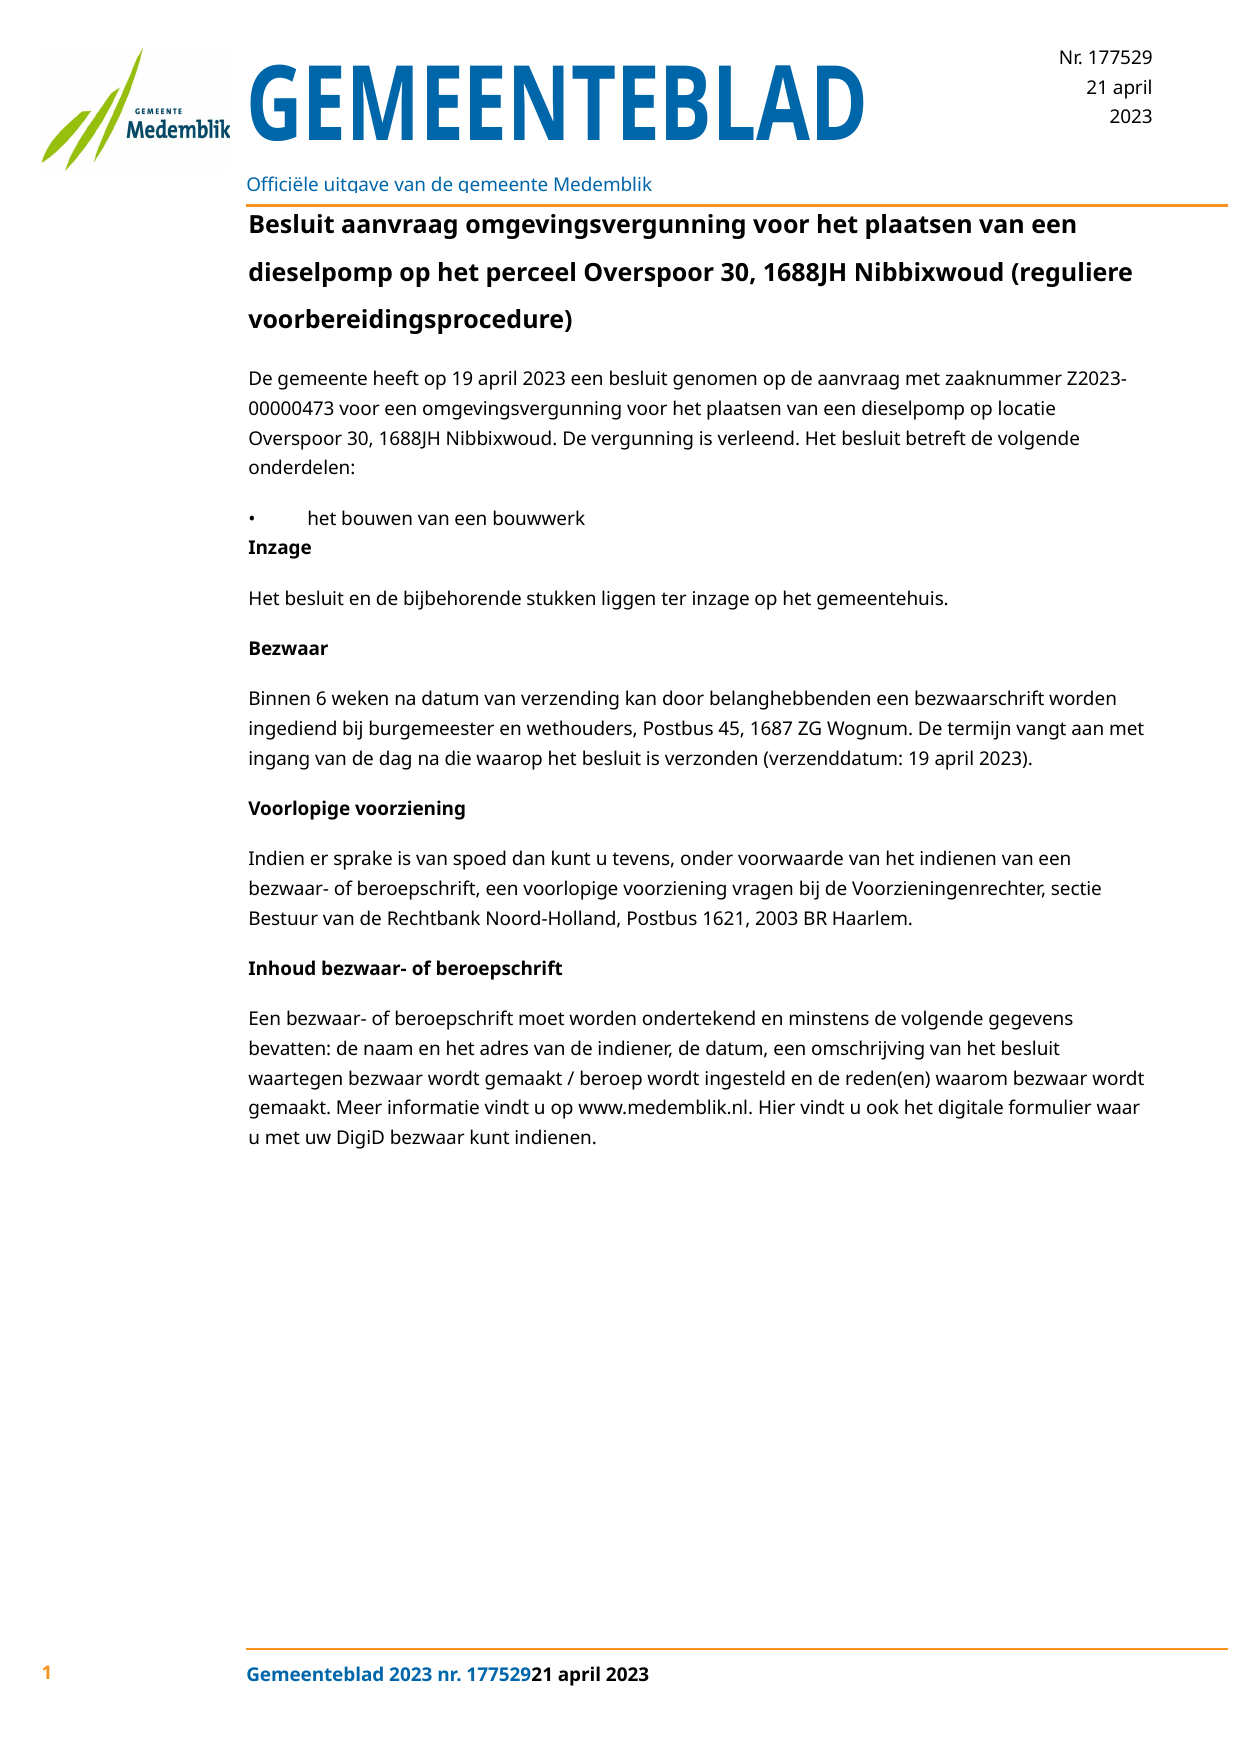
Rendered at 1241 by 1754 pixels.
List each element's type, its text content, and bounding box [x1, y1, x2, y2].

text Inzage [248, 534, 1152, 560]
text Een bezwaar- of beroepschrift moet worden ondertekend en minstens de volgende gegevens bevatten: de naam en het adres van de indiener, de datum, een omschrijving van het besluit waartegen bezwaar wordt gemaakt / beroep wordt ingesteld en de reden(en) waarom bezwaar wordt gemaakt. Meer informatie vindt u op www.medemblik.nl. Hier vindt u ook het digitale formulier waar u met uw DigiD bezwaar kunt indienen. [248, 1006, 1152, 1149]
text Binnen 6 weken na datum van verzending kan door belanghebbenden een bezwaarschrift worden ingediend bij burgemeester en wethouders, Postbus 45, 1687 ZG Wognum. De termijn vangt aan met ingang van de dag na die waarop het besluit is verzonden (verzenddatum: 19 april 2023). [248, 686, 1152, 770]
list het bouwen van een bouwwerk [248, 505, 1152, 530]
text Inhoud bezwaar- of beroepschrift [248, 955, 1152, 981]
picture [41, 47, 231, 172]
text Het besluit en de bijbehorende stukken liggen ter inzage op het gemeentehuis. [248, 585, 1152, 610]
text De gemeente heeft op 19 april 2023 een besluit genomen op de aanvraag met zaaknummer Z2023-00000473 voor een omgevingsvergunning voor het plaatsen van een dieselpomp op locatie Overspoor 30, 1688JH Nibbixwoud. De vergunning is verleend. Het besluit betreft de volgende onderdelen: [248, 366, 1152, 480]
text Bezwaar [248, 635, 1152, 661]
text Voorlopige voorziening [248, 795, 1152, 821]
text Indien er sprake is van spoed dan kunt u tevens, onder voorwaarde van het indienen van een bezwaar- of beroepschrift, een voorlopige voorziening vragen bij de Voorzieningenrechter, sectie Bestuur van de Rechtbank Noord-Holland, Postbus 1621, 2003 BR Haarlem. [248, 846, 1152, 930]
text Besluit aanvraag omgevingsvergunning voor het plaatsen van een dieselpomp op het perceel Overspoor 30, 1688JH Nibbixwoud (reguliere voorbereidingsprocedure) [248, 207, 1152, 336]
